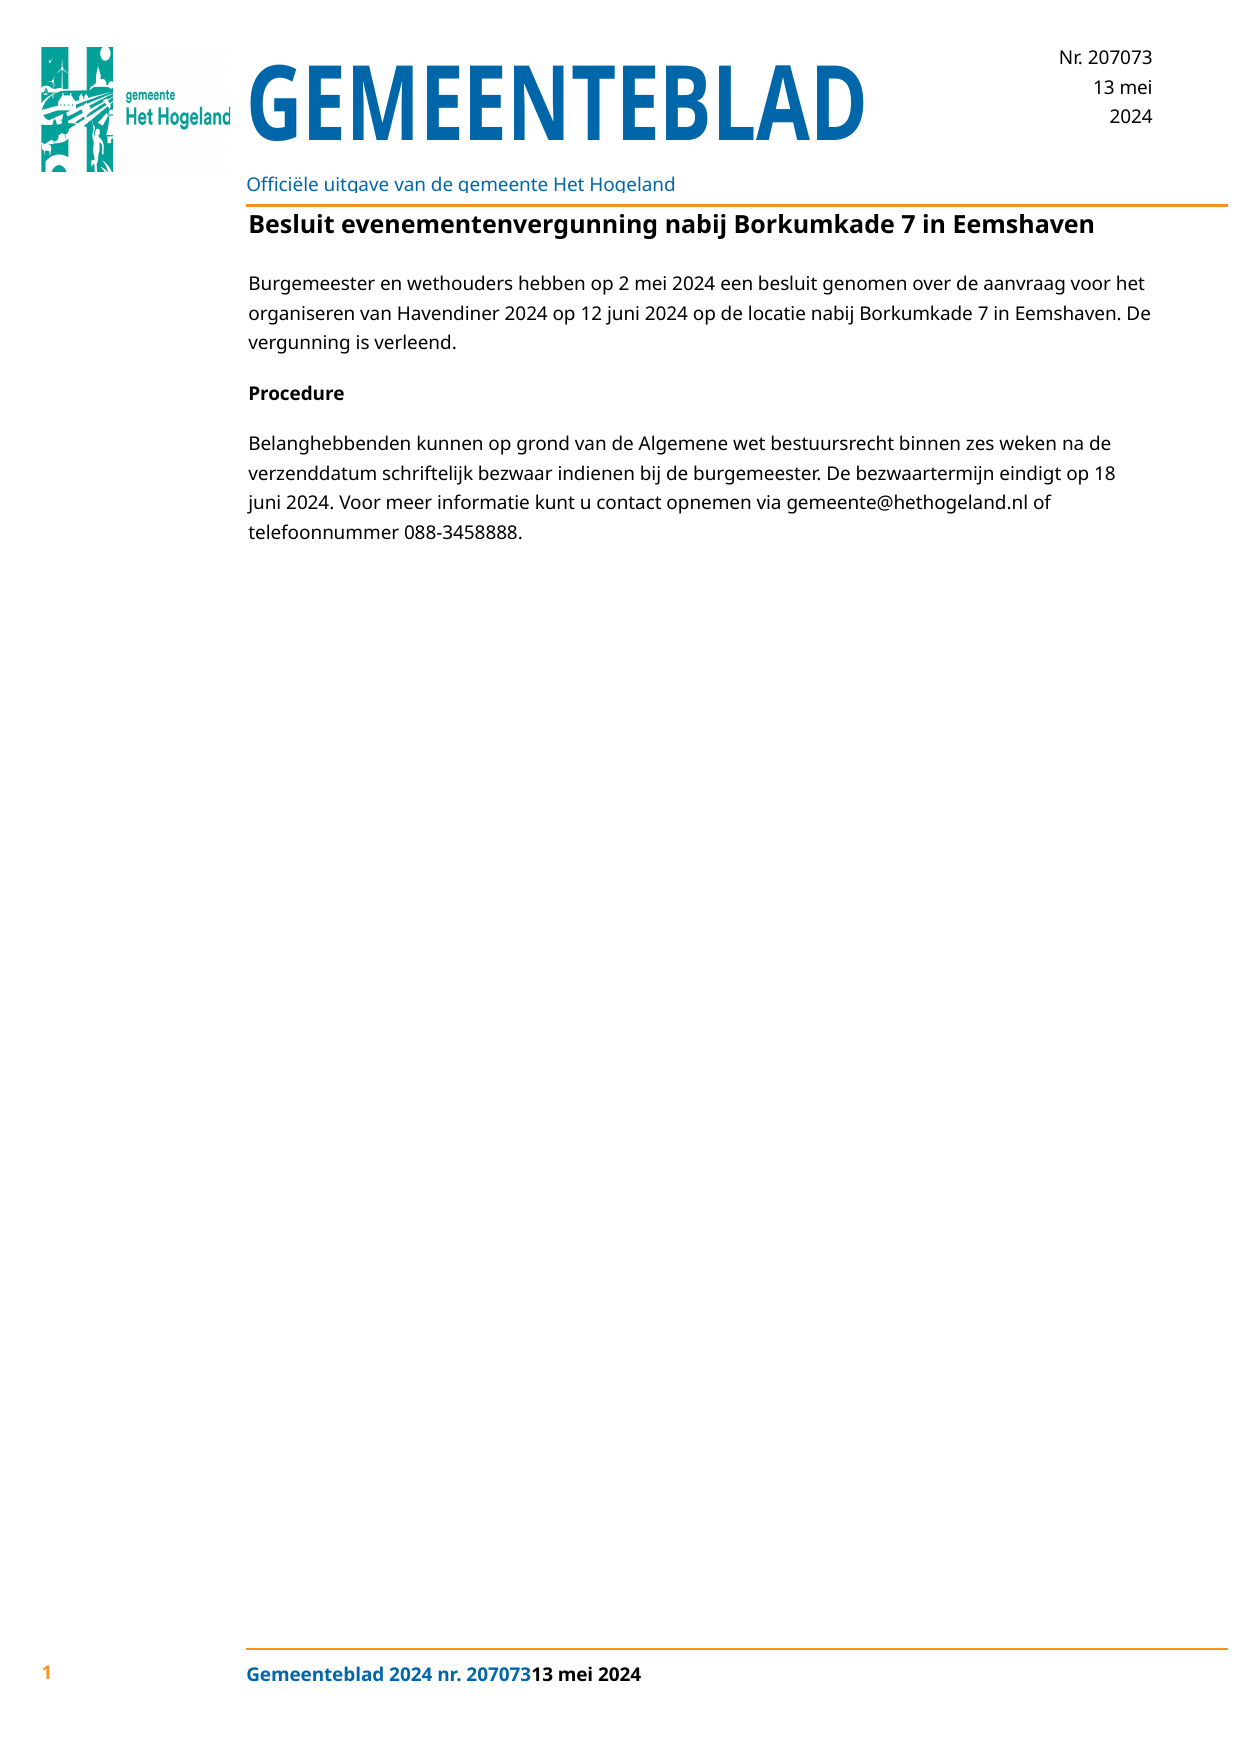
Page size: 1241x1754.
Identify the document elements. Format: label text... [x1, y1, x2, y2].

text Procedure [248, 380, 1152, 406]
picture [41, 47, 231, 172]
text Burgemeester en wethouders hebben op 2 mei 2024 een besluit genomen over de aanvraag voor het organiseren van Havendiner 2024 op 12 juni 2024 op de locatie nabij Borkumkade 7 in Eemshaven. De vergunning is verleend. [248, 270, 1152, 355]
text Besluit evenementenvergunning nabij Borkumkade 7 in Eemshaven [248, 207, 1152, 241]
text Belanghebbenden kunnen op grond van de Algemene wet bestuursrecht binnen zes weken na de verzenddatum schriftelijk bezwaar indienen bij de burgemeester. De bezwaartermijn eindigt op 18 juni 2024. Voor meer informatie kunt u contact opnemen via gemeente@hethogeland.nl of telefoonnummer 088-3458888. [248, 430, 1152, 545]
